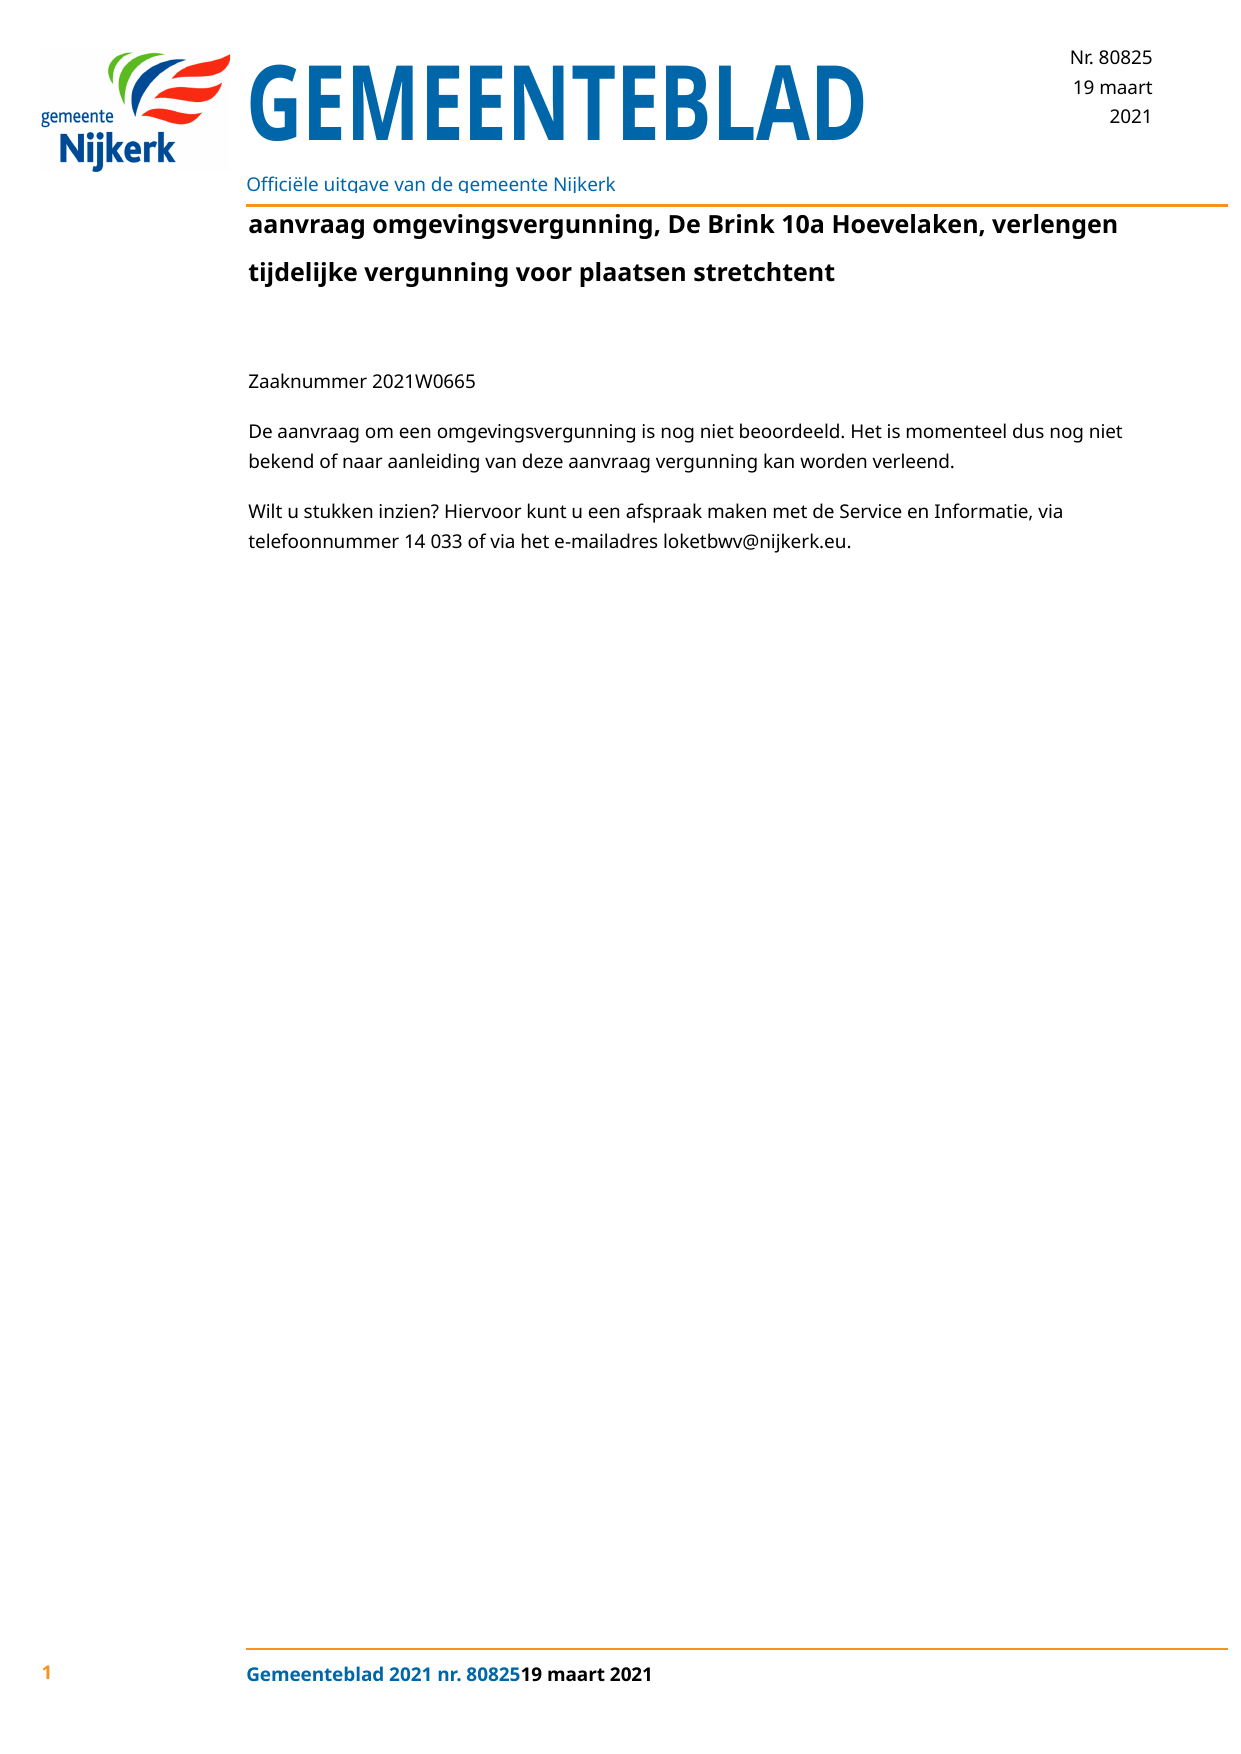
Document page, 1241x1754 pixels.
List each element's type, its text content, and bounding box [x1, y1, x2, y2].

text aanvraag omgevingsvergunning, De Brink 10a Hoevelaken, verlengen tijdelijke vergunning voor plaatsen stretchtent [248, 207, 1152, 288]
text De aanvraag om een omgevingsvergunning is nog niet beoordeeld. Het is momenteel dus nog niet bekend of naar aanleiding van deze aanvraag vergunning kan worden verleend. [248, 419, 1152, 474]
text Zaaknummer 2021W0665 [248, 368, 1152, 394]
text Wilt u stukken inzien? Hiervoor kunt u een afspraak maken met de Service en Informatie, via telefoonnummer 14 033 of via het e-mailadres loketbwv@nijkerk.eu. [248, 499, 1152, 554]
picture [41, 47, 231, 172]
